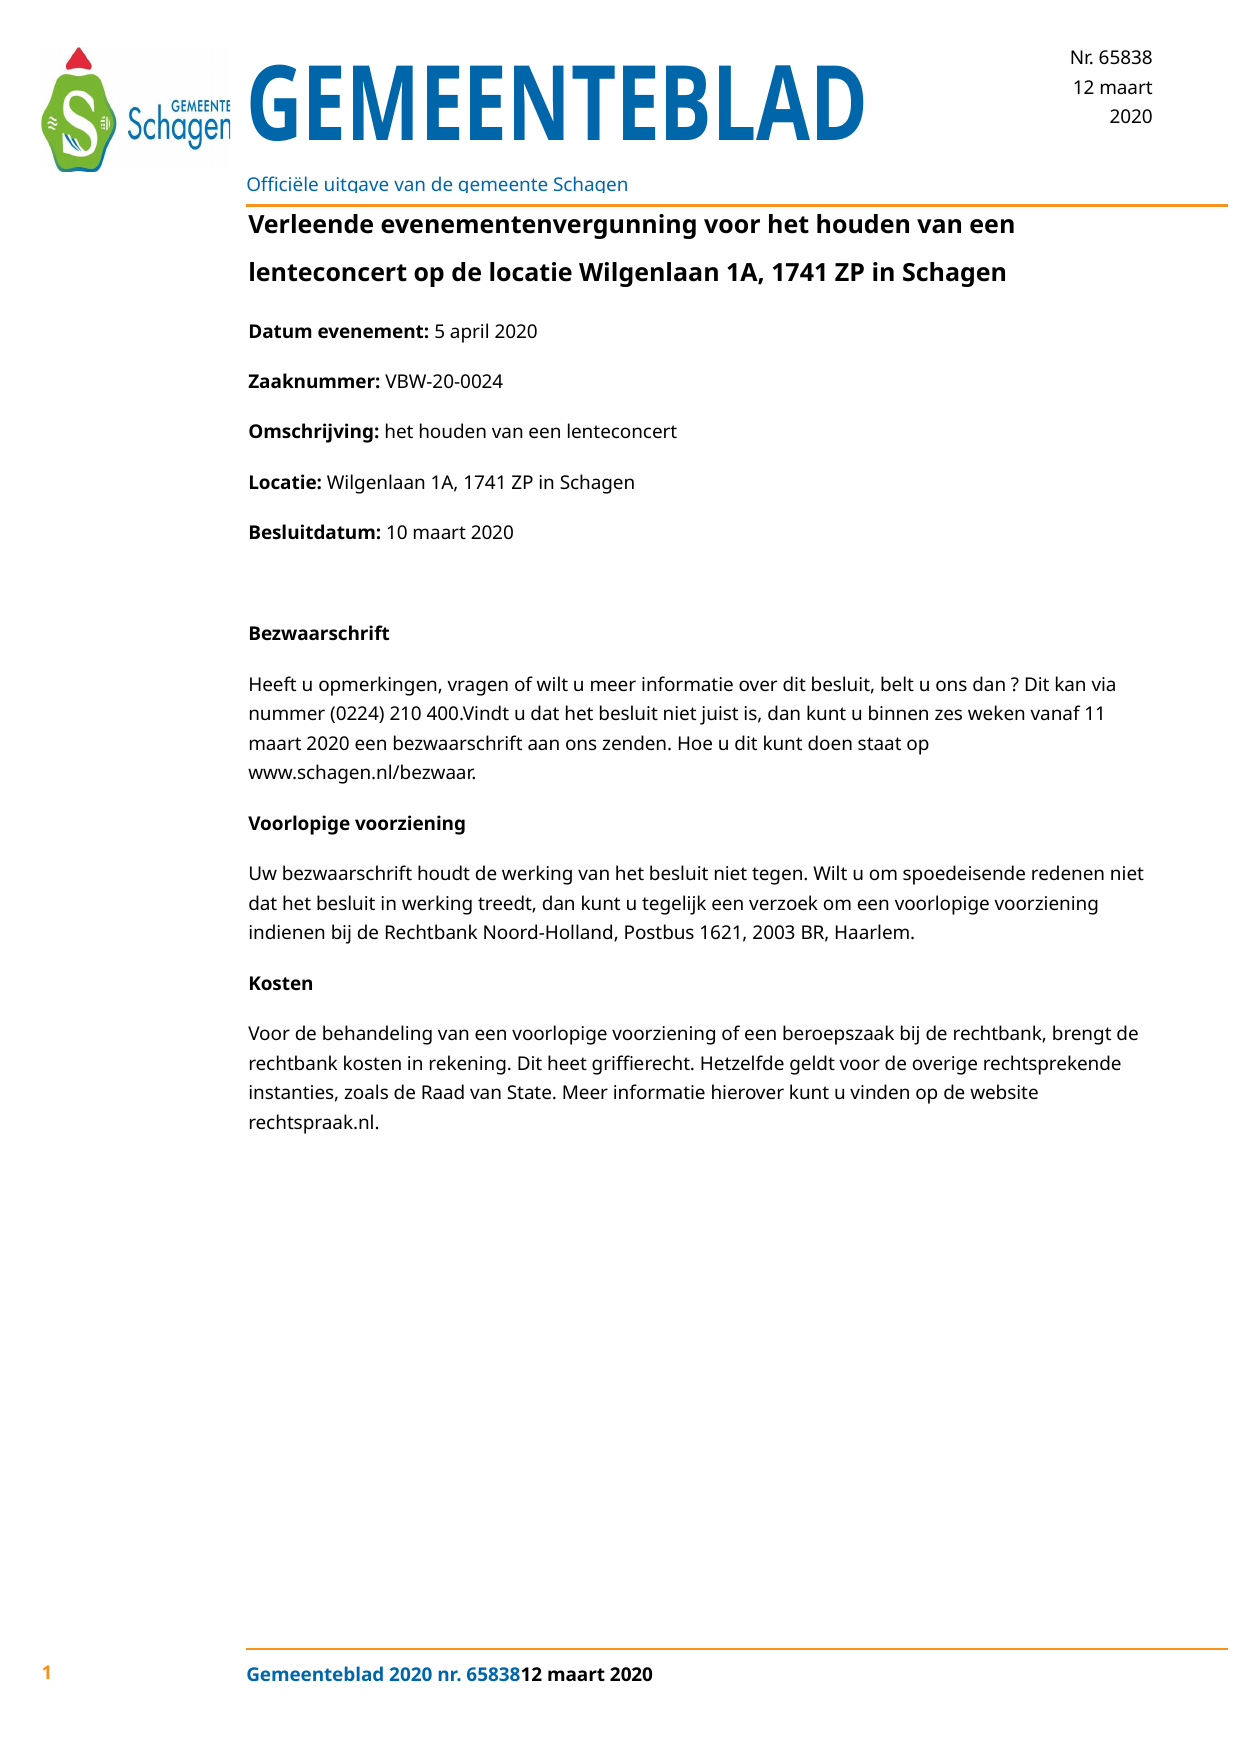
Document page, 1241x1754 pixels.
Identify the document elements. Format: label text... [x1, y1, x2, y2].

picture [41, 47, 231, 172]
text Locatie: Wilgenlaan 1A, 1741 ZP in Schagen [248, 469, 1152, 495]
text Heeft u opmerkingen, vragen of wilt u meer informatie over dit besluit, belt u ons dan ? Dit kan via nummer (0224) 210 400.Vindt u dat het besluit niet juist is, dan kunt u binnen zes weken vanaf 11 maart 2020 een bezwaarschrift aan ons zenden. Hoe u dit kunt doen staat op www.schagen.nl/bezwaar. [248, 671, 1152, 785]
text Verleende evenementenvergunning voor het houden van een lenteconcert op de locatie Wilgenlaan 1A, 1741 ZP in Schagen [248, 207, 1152, 288]
text Datum evenement: 5 april 2020 [248, 318, 1152, 344]
text Voorlopige voorziening [248, 810, 1152, 836]
text Voor de behandeling van een voorlopige voorziening of een beroepszaak bij de rechtbank, brengt de rechtbank kosten in rekening. Dit heet griffierecht. Hetzelfde geldt voor de overige rechtsprekende instanties, zoals de Raad van State. Meer informatie hierover kunt u vinden op de website rechtspraak.nl. [248, 1020, 1152, 1135]
text Bezwaarschrift [248, 620, 1152, 646]
text Zaaknummer: VBW-20-0024 [248, 368, 1152, 394]
text Omschrijving: het houden van een lenteconcert [248, 419, 1152, 444]
text Besluitdatum: 10 maart 2020 [248, 519, 1152, 545]
text Kosten [248, 970, 1152, 996]
text Uw bezwaarschrift houdt de werking van het besluit niet tegen. Wilt u om spoedeisende redenen niet dat het besluit in werking treedt, dan kunt u tegelijk een verzoek om een voorlopige voorziening indienen bij de Rechtbank Noord-Holland, Postbus 1621, 2003 BR, Haarlem. [248, 860, 1152, 945]
